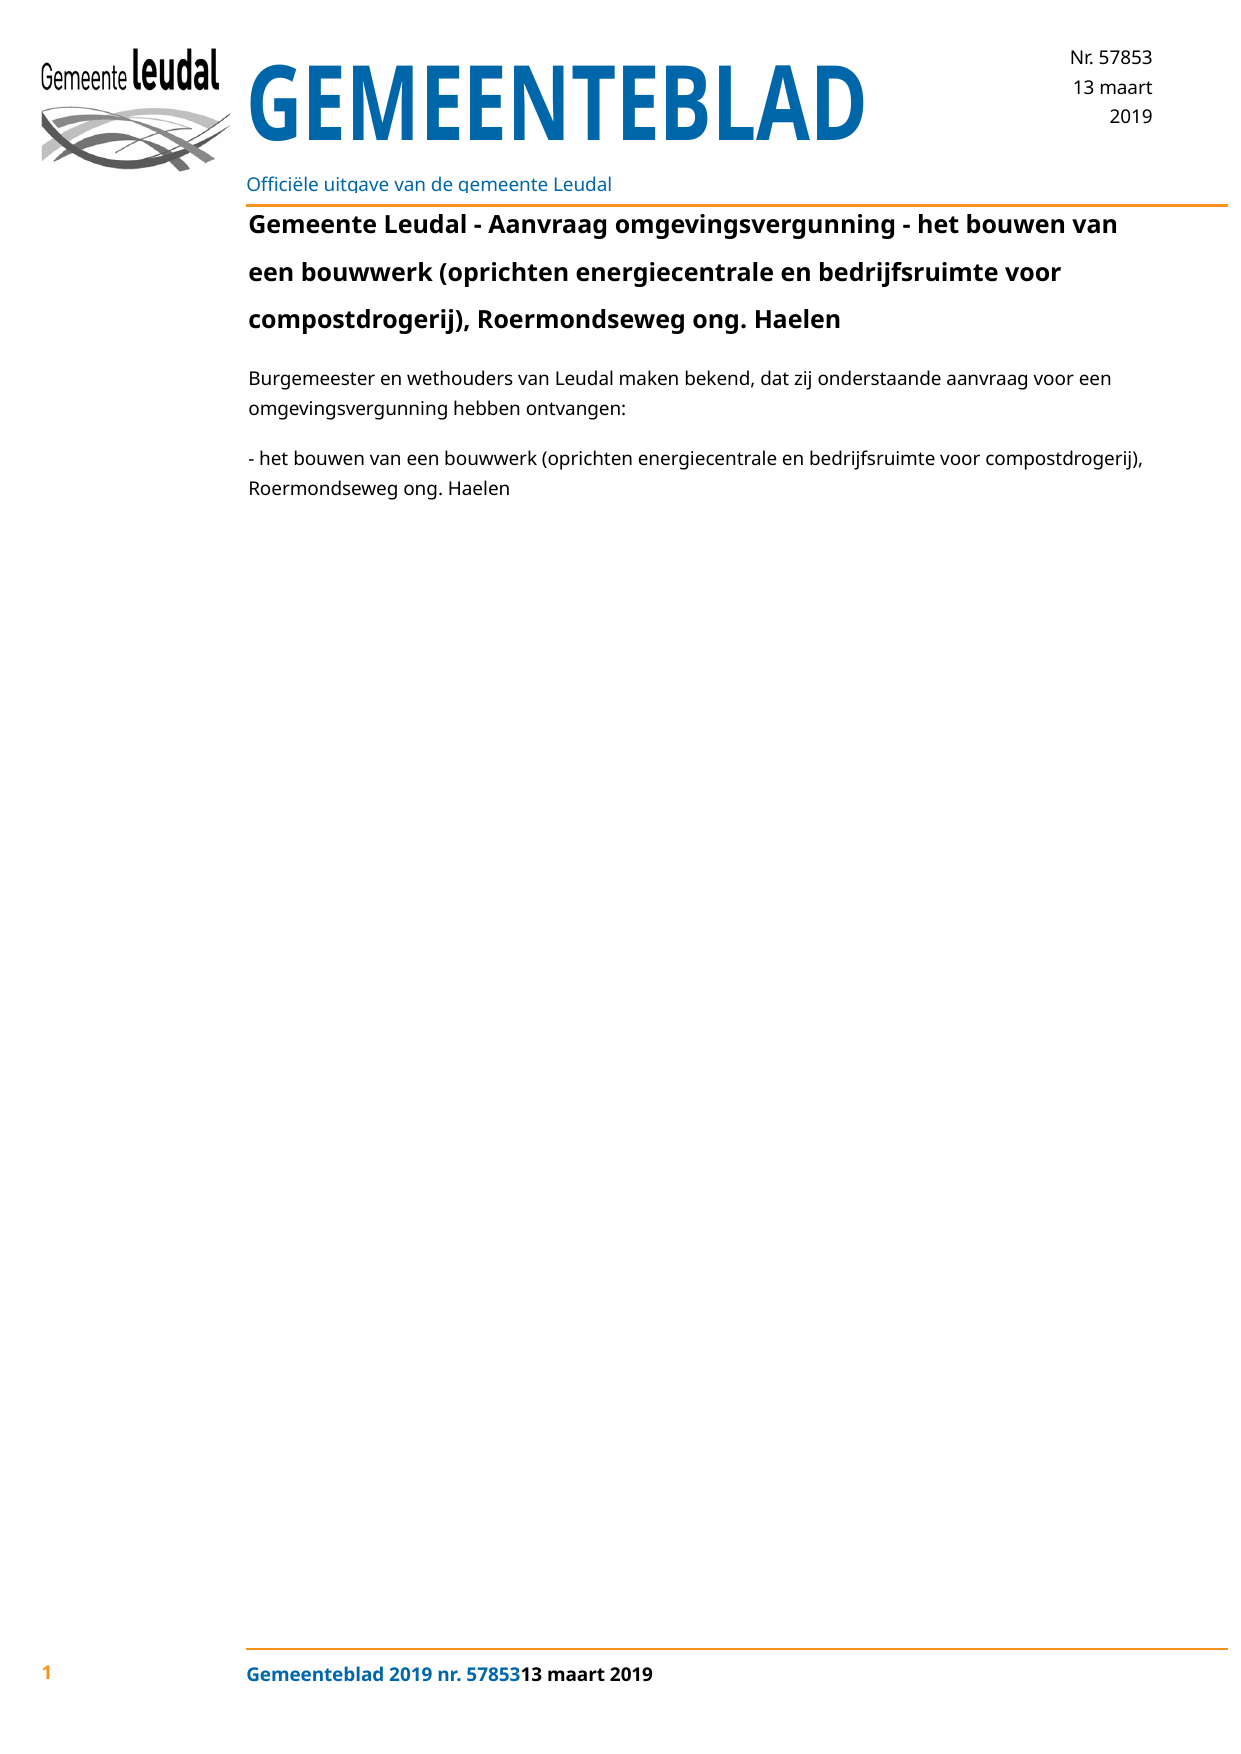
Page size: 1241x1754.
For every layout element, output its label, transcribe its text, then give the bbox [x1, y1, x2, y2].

text Gemeente Leudal - Aanvraag omgevingsvergunning - het bouwen van een bouwwerk (oprichten energiecentrale en bedrijfsruimte voor compostdrogerij), Roermondseweg ong. Haelen [248, 207, 1152, 336]
text Burgemeester en wethouders van Leudal maken bekend, dat zij onderstaande aanvraag voor een omgevingsvergunning hebben ontvangen: [248, 366, 1152, 421]
text - het bouwen van een bouwwerk (oprichten energiecentrale en bedrijfsruimte voor compostdrogerij), Roermondseweg ong. Haelen [248, 446, 1152, 501]
picture [41, 47, 231, 172]
